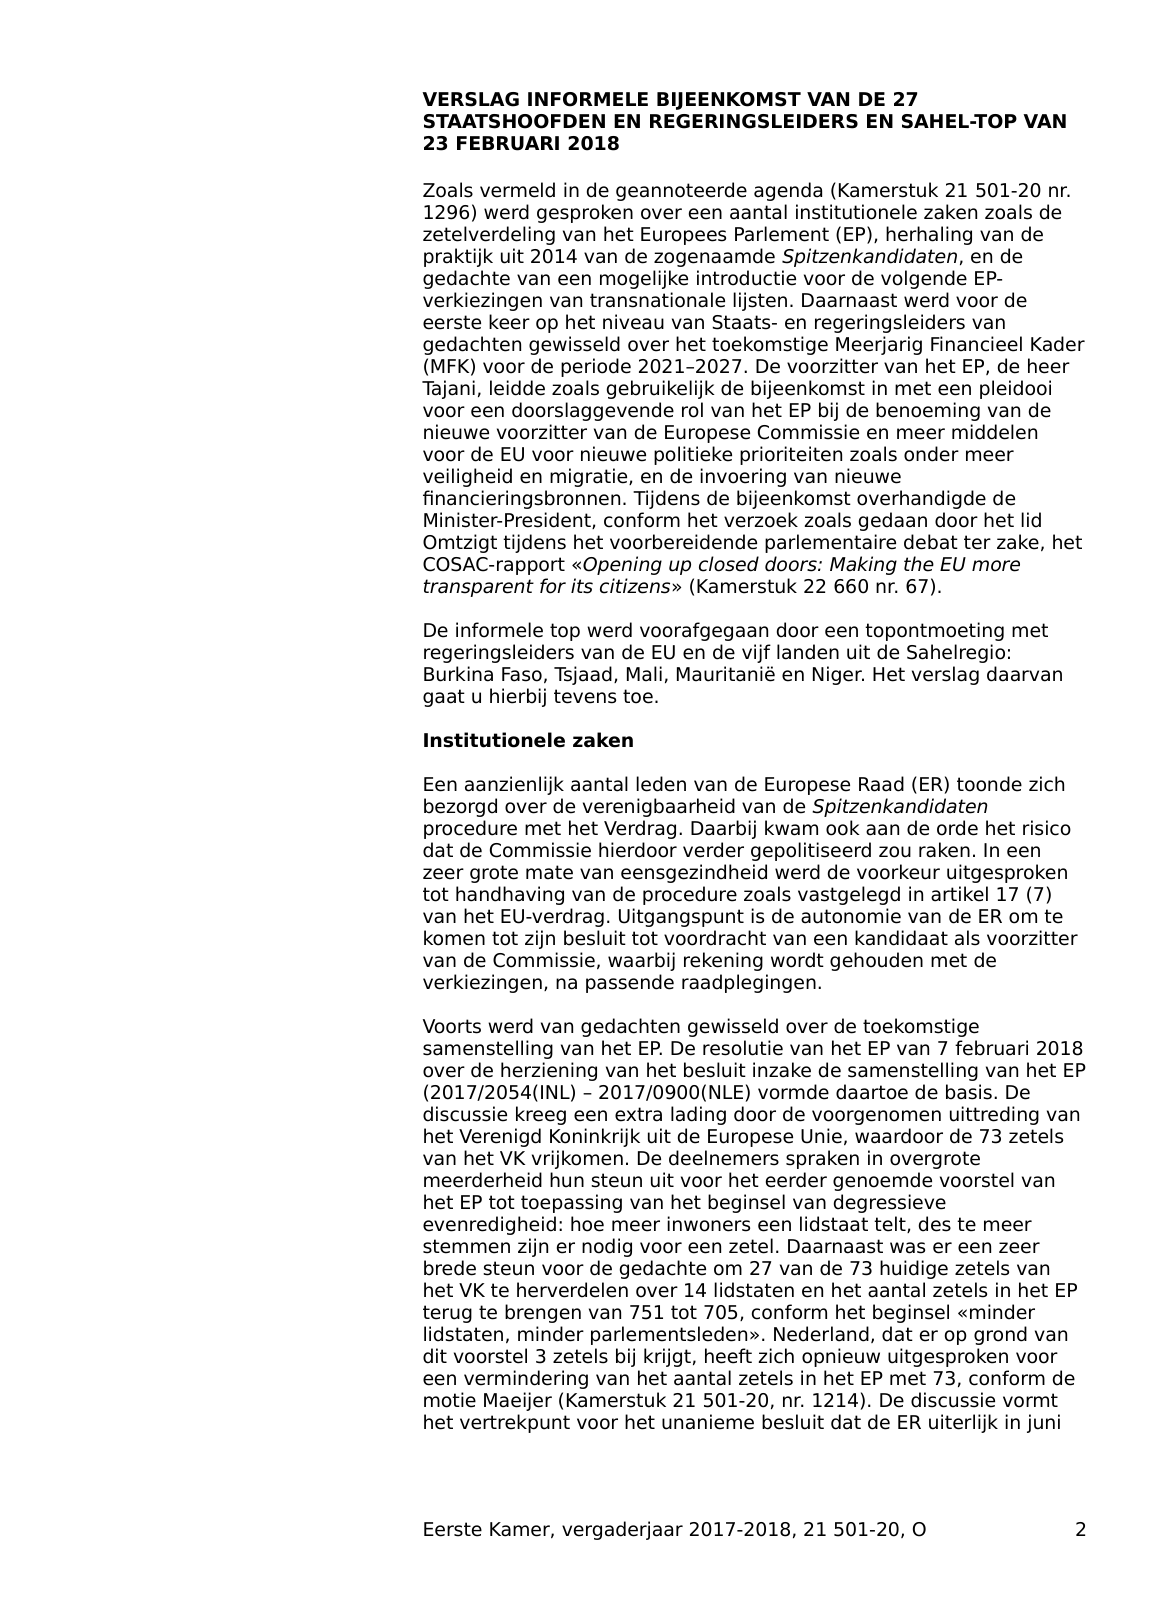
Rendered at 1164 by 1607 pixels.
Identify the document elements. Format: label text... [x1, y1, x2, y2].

text Zoals vermeld in de geannoteerde agenda (Kamerstuk 21 501-20 nr. 1296) werd gesproken over een aantal institutionele zaken zoals de zetelverdeling van het Europees Parlement (EP), herhaling van de praktijk uit 2014 van de zogenaamde Spitzenkandidaten, en de gedachte van een mogelijke introductie voor de volgende EP-verkiezingen van transnationale lijsten. Daarnaast werd voor de eerste keer op het niveau van Staats- en regeringsleiders van gedachten gewisseld over het toekomstige Meerjarig Financieel Kader (MFK) voor de periode 2021–2027. De voorzitter van het EP, de heer Tajani, leidde zoals gebruikelijk de bijeenkomst in met een pleidooi voor een doorslaggevende rol van het EP bij de benoeming van de nieuwe voorzitter van de Europese Commissie en meer middelen voor de EU voor nieuwe politieke prioriteiten zoals onder meer veiligheid en migratie, en de invoering van nieuwe financieringsbronnen. Tijdens de bijeenkomst overhandigde de Minister-President, conform het verzoek zoals gedaan door het lid Omtzigt tijdens het voorbereidende parlementaire debat ter zake, het COSAC-rapport «Opening up closed doors: Making the EU more transparent for its citizens» (Kamerstuk 22 660 nr. 67). [422, 180, 1087, 598]
text Een aanzienlijk aantal leden van de Europese Raad (ER) toonde zich bezorgd over de verenigbaarheid van de Spitzenkandidaten procedure met het Verdrag. Daarbij kwam ook aan de orde het risico dat de Commissie hierdoor verder gepolitiseerd zou raken. In een zeer grote mate van eensgezindheid werd de voorkeur uitgesproken tot handhaving van de procedure zoals vastgelegd in artikel 17 (7) van het EU-verdrag. Uitgangspunt is de autonomie van de ER om te komen tot zijn besluit tot voordracht van een kandidaat als voorzitter van de Commissie, waarbij rekening wordt gehouden met de verkiezingen, na passende raadplegingen. [422, 774, 1087, 994]
text Voorts werd van gedachten gewisseld over de toekomstige samenstelling van het EP. De resolutie van het EP van 7 februari 2018 over de herziening van het besluit inzake de samenstelling van het EP (2017/2054(INL) – 2017/0900(NLE) vormde daartoe de basis. De discussie kreeg een extra lading door de voorgenomen uittreding van het Verenigd Koninkrijk uit de Europese Unie, waardoor de 73 zetels van het VK vrijkomen. De deelnemers spraken in overgrote meerderheid hun steun uit voor het eerder genoemde voorstel van het EP tot toepassing van het beginsel van degressieve evenredigheid: hoe meer inwoners een lidstaat telt, des te meer stemmen zijn er nodig voor een zetel. Daarnaast was er een zeer brede steun voor de gedachte om 27 van de 73 huidige zetels van het VK te herverdelen over 14 lidstaten en het aantal zetels in het EP terug te brengen van 751 tot 705, conform het beginsel «minder lidstaten, minder parlementsleden». Nederland, dat er op grond van dit voorstel 3 zetels bij krijgt, heeft zich opnieuw uitgesproken voor een vermindering van het aantal zetels in het EP met 73, conform de motie Maeijer (Kamerstuk 21 501-20, nr. 1214). De discussie vormt het vertrekpunt voor het unanieme besluit dat de ER uiterlijk in juni [422, 1016, 1087, 1434]
text De informele top werd voorafgegaan door een topontmoeting met regeringsleiders van de EU en de vijf landen uit de Sahelregio: Burkina Faso, Tsjaad, Mali, Mauritanië en Niger. Het verslag daarvan gaat u hierbij tevens toe. [422, 620, 1087, 708]
subtitle VERSLAG INFORMELE BIJEENKOMST VAN DE 27 STAATSHOOFDEN EN REGERINGSLEIDERS EN SAHEL-TOP VAN 23 FEBRUARI 2018 [422, 89, 1087, 155]
subtitle Institutionele zaken [422, 730, 1087, 752]
